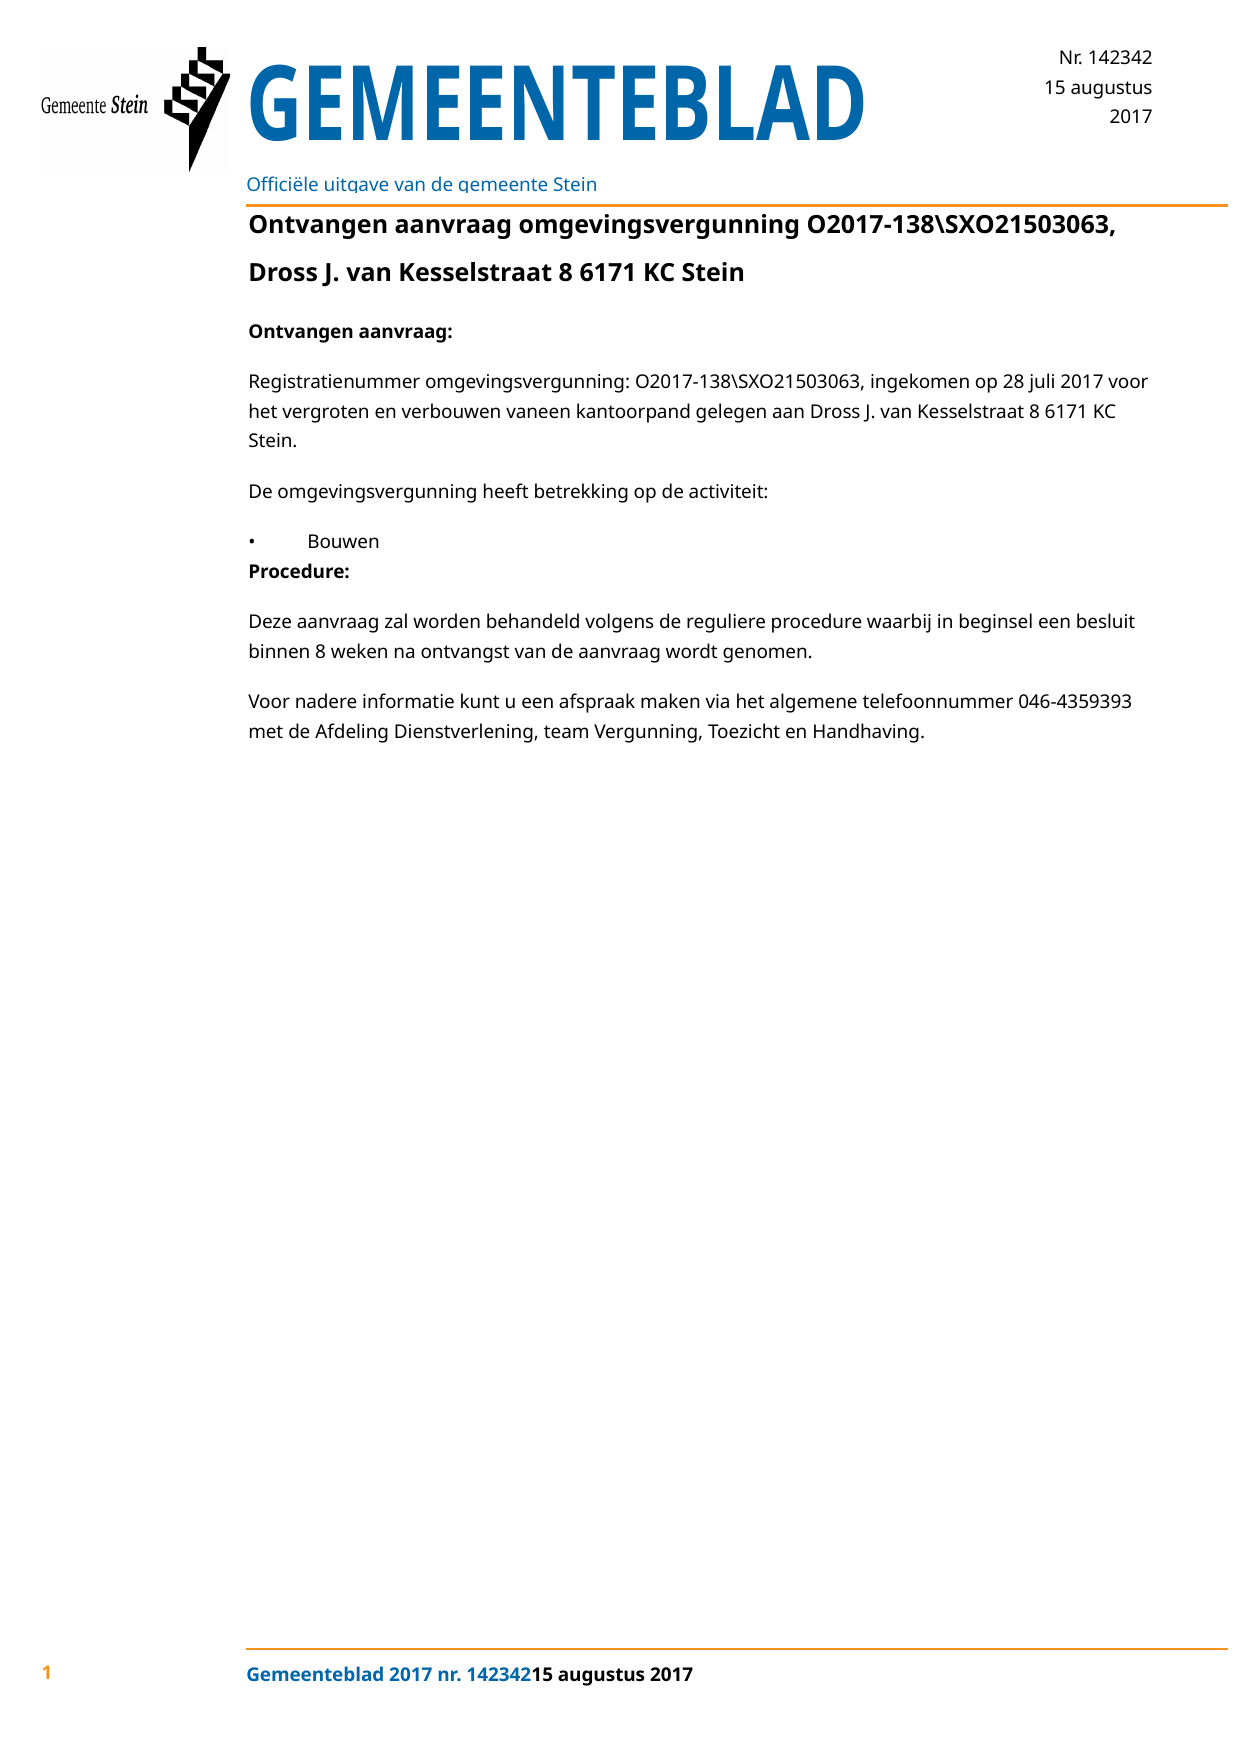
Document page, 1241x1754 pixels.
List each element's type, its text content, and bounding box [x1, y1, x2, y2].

text Voor nadere informatie kunt u een afspraak maken via het algemene telefoonnummer 046-4359393 met de Afdeling Dienstverlening, team Vergunning, Toezicht en Handhaving. [248, 688, 1152, 744]
list Bouwen [248, 528, 1152, 554]
text Deze aanvraag zal worden behandeld volgens de reguliere procedure waarbij in beginsel een besluit binnen 8 weken na ontvangst van de aanvraag wordt genomen. [248, 608, 1152, 664]
picture [41, 47, 231, 172]
text Ontvangen aanvraag omgevingsvergunning O2017-138\SXO21503063, Dross J. van Kesselstraat 8 6171 KC Stein [248, 207, 1152, 288]
text De omgevingsvergunning heeft betrekking op de activiteit: [248, 478, 1152, 504]
text Ontvangen aanvraag: [248, 318, 1152, 344]
text Procedure: [248, 558, 1152, 584]
text Registratienummer omgevingsvergunning: O2017-138\SXO21503063, ingekomen op 28 juli 2017 voor het vergroten en verbouwen vaneen kantoorpand gelegen aan Dross J. van Kesselstraat 8 6171 KC Stein. [248, 368, 1152, 453]
